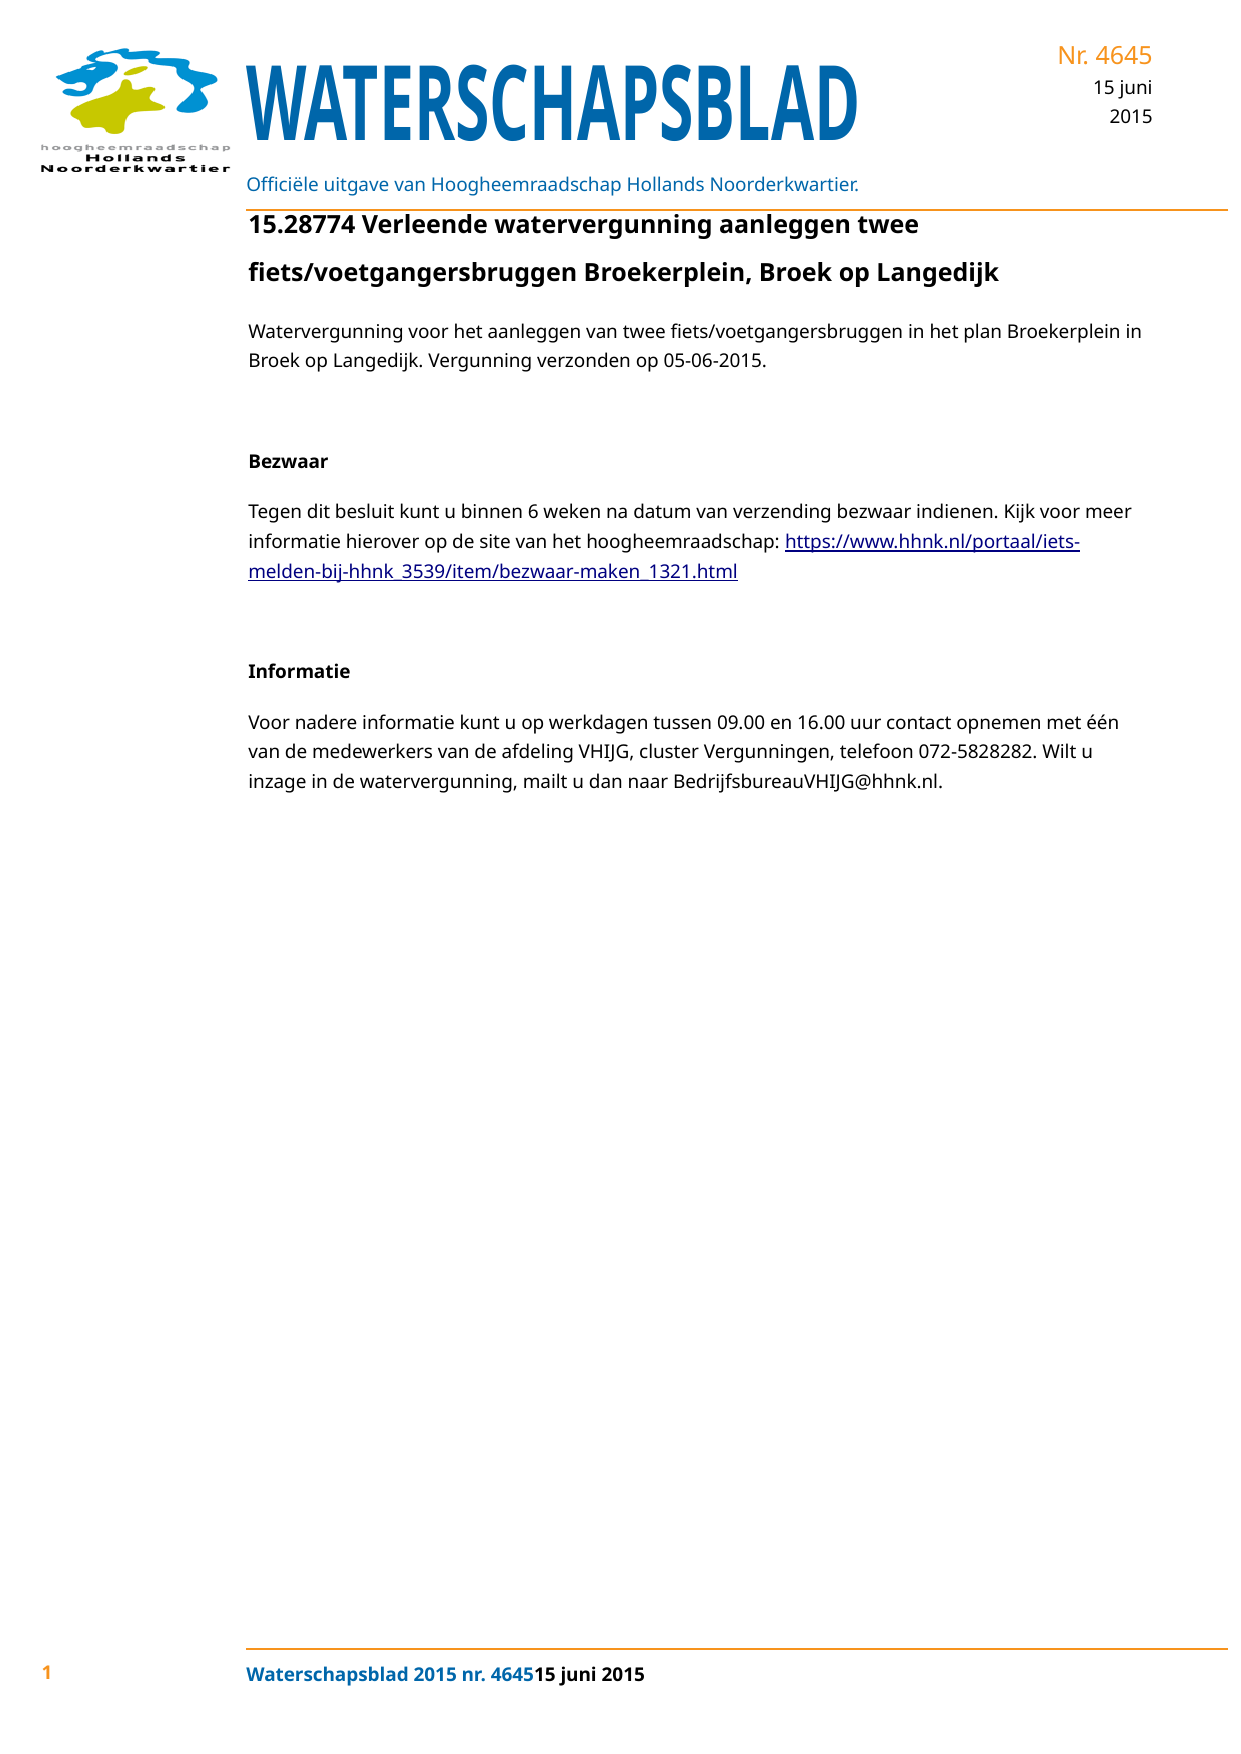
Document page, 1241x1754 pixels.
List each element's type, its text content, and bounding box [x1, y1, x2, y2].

text Informatie [248, 659, 1152, 684]
text Tegen dit besluit kunt u binnen 6 weken na datum van verzending bezwaar indienen. Kijk voor meer informatie hierover op de site van het hoogheemraadschap: https://www.hhnk.nl/portaal/iets-melden-bij-hhnk_3539/item/bezwaar-maken_1321.html [248, 499, 1152, 584]
picture [41, 47, 231, 172]
text Voor nadere informatie kunt u op werkdagen tussen 09.00 en 16.00 uur contact opnemen met één van de medewerkers van de afdeling VHIJG, cluster Vergunningen, telefoon 072-5828282. Wilt u inzage in de watervergunning, mailt u dan naar BedrijfsbureauVHIJG@hhnk.nl. [248, 709, 1152, 794]
text Bezwaar [248, 448, 1152, 474]
text 15.28774 Verleende watervergunning aanleggen twee fiets/voetgangersbruggen Broekerplein, Broek op Langedijk [248, 211, 1152, 288]
text Watervergunning voor het aanleggen van twee fiets/voetgangersbruggen in het plan Broekerplein in Broek op Langedijk. Vergunning verzonden op 05-06-2015. [248, 318, 1152, 373]
